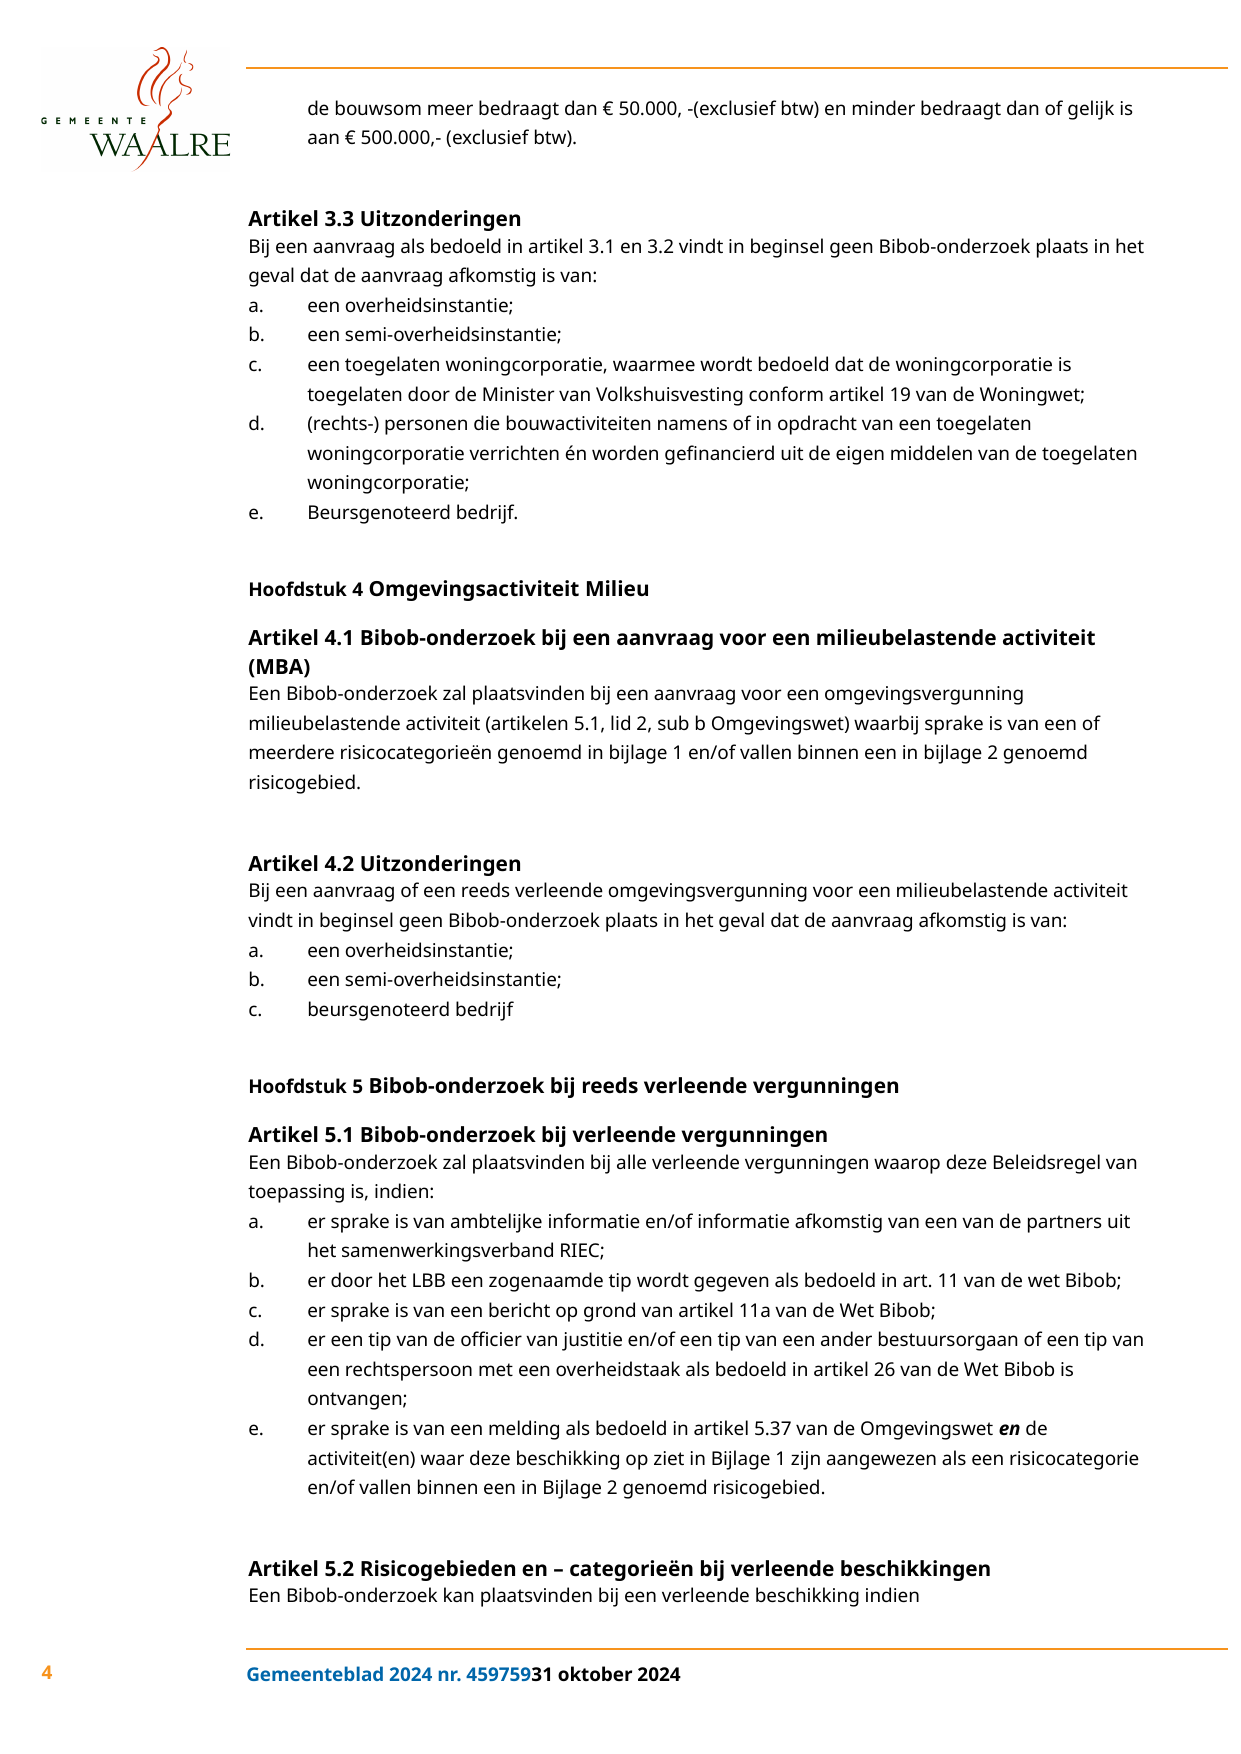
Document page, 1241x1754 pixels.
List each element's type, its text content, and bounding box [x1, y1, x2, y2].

list (rechts-) personen die bouwactiviteiten namens of in opdracht van een toegelaten woningcorporatie verrichten én worden gefinancierd uit de eigen middelen van de toegelaten woningcorporatie; [248, 410, 1152, 495]
list er door het LBB een zogenaamde tip wordt gegeven als bedoeld in art. 11 van de wet Bibob; [248, 1267, 1152, 1293]
text Artikel 3.3 Uitzonderingen [248, 204, 1152, 233]
picture [41, 47, 231, 172]
text Artikel 5.2 Risicogebieden en – categorieën bij verleende beschikkingen [248, 1554, 1152, 1583]
text Een Bibob-onderzoek kan plaatsvinden bij een verleende beschikking indien [248, 1583, 1152, 1608]
list er sprake is van een melding als bedoeld in artikel 5.37 van de Omgevingswet en de activiteit(en) waar deze beschikking op ziet in Bijlage 1 zijn aangewezen als een risicocategorie en/of vallen binnen een in Bijlage 2 genoemd risicogebied. [248, 1415, 1152, 1500]
list een overheidsinstantie; [248, 292, 1152, 318]
text Hoofdstuk 5 Bibob-onderzoek bij reeds verleende vergunningen [248, 1071, 1152, 1099]
list beursgenoteerd bedrijf [248, 996, 1152, 1022]
text Bij een aanvraag of een reeds verleende omgevingsvergunning voor een milieubelastende activiteit vindt in beginsel geen Bibob-onderzoek plaats in het geval dat de aanvraag afkomstig is van: [248, 878, 1152, 933]
text Een Bibob-onderzoek zal plaatsvinden bij alle verleende vergunningen waarop deze Beleidsregel van toepassing is, indien: [248, 1149, 1152, 1204]
list er sprake is van ambtelijke informatie en/of informatie afkomstig van een van de partners uit het samenwerkingsverband RIEC; [248, 1208, 1152, 1263]
list een toegelaten woningcorporatie, waarmee wordt bedoeld dat de woningcorporatie is toegelaten door de Minister van Volkshuisvesting conform artikel 19 van de Woningwet; [248, 351, 1152, 406]
list een semi-overheidsinstantie; [248, 322, 1152, 347]
list Beursgenoteerd bedrijf. [248, 499, 1152, 525]
text Artikel 5.1 Bibob-onderzoek bij verleende vergunningen [248, 1120, 1152, 1149]
text Een Bibob-onderzoek zal plaatsvinden bij een aanvraag voor een omgevingsvergunning milieubelastende activiteit (artikelen 5.1, lid 2, sub b Omgevingswet) waarbij sprake is van een of meerdere risicocategorieën genoemd in bijlage 1 en/of vallen binnen een in bijlage 2 genoemd risicogebied. [248, 680, 1152, 795]
list de bouwsom meer bedraagt dan € 50.000, -(exclusief btw) en minder bedraagt dan of gelijk is aan € 500.000,- (exclusief btw). [248, 95, 1152, 150]
list een overheidsinstantie; [248, 937, 1152, 962]
text Artikel 4.2 Uitzonderingen [248, 849, 1152, 878]
list er sprake is van een bericht op grond van artikel 11a van de Wet Bibob; [248, 1297, 1152, 1322]
text Hoofdstuk 4 Omgevingsactiviteit Milieu [248, 574, 1152, 603]
list er een tip van de officier van justitie en/of een tip van een ander bestuursorgaan of een tip van een rechtspersoon met een overheidstaak als bedoeld in artikel 26 van de Wet Bibob is ontvangen; [248, 1326, 1152, 1411]
list een semi-overheidsinstantie; [248, 966, 1152, 992]
text Bij een aanvraag als bedoeld in artikel 3.1 en 3.2 vindt in beginsel geen Bibob-onderzoek plaats in het geval dat de aanvraag afkomstig is van: [248, 233, 1152, 288]
text Artikel 4.1 Bibob-onderzoek bij een aanvraag voor een milieubelastende activiteit (MBA) [248, 623, 1152, 680]
